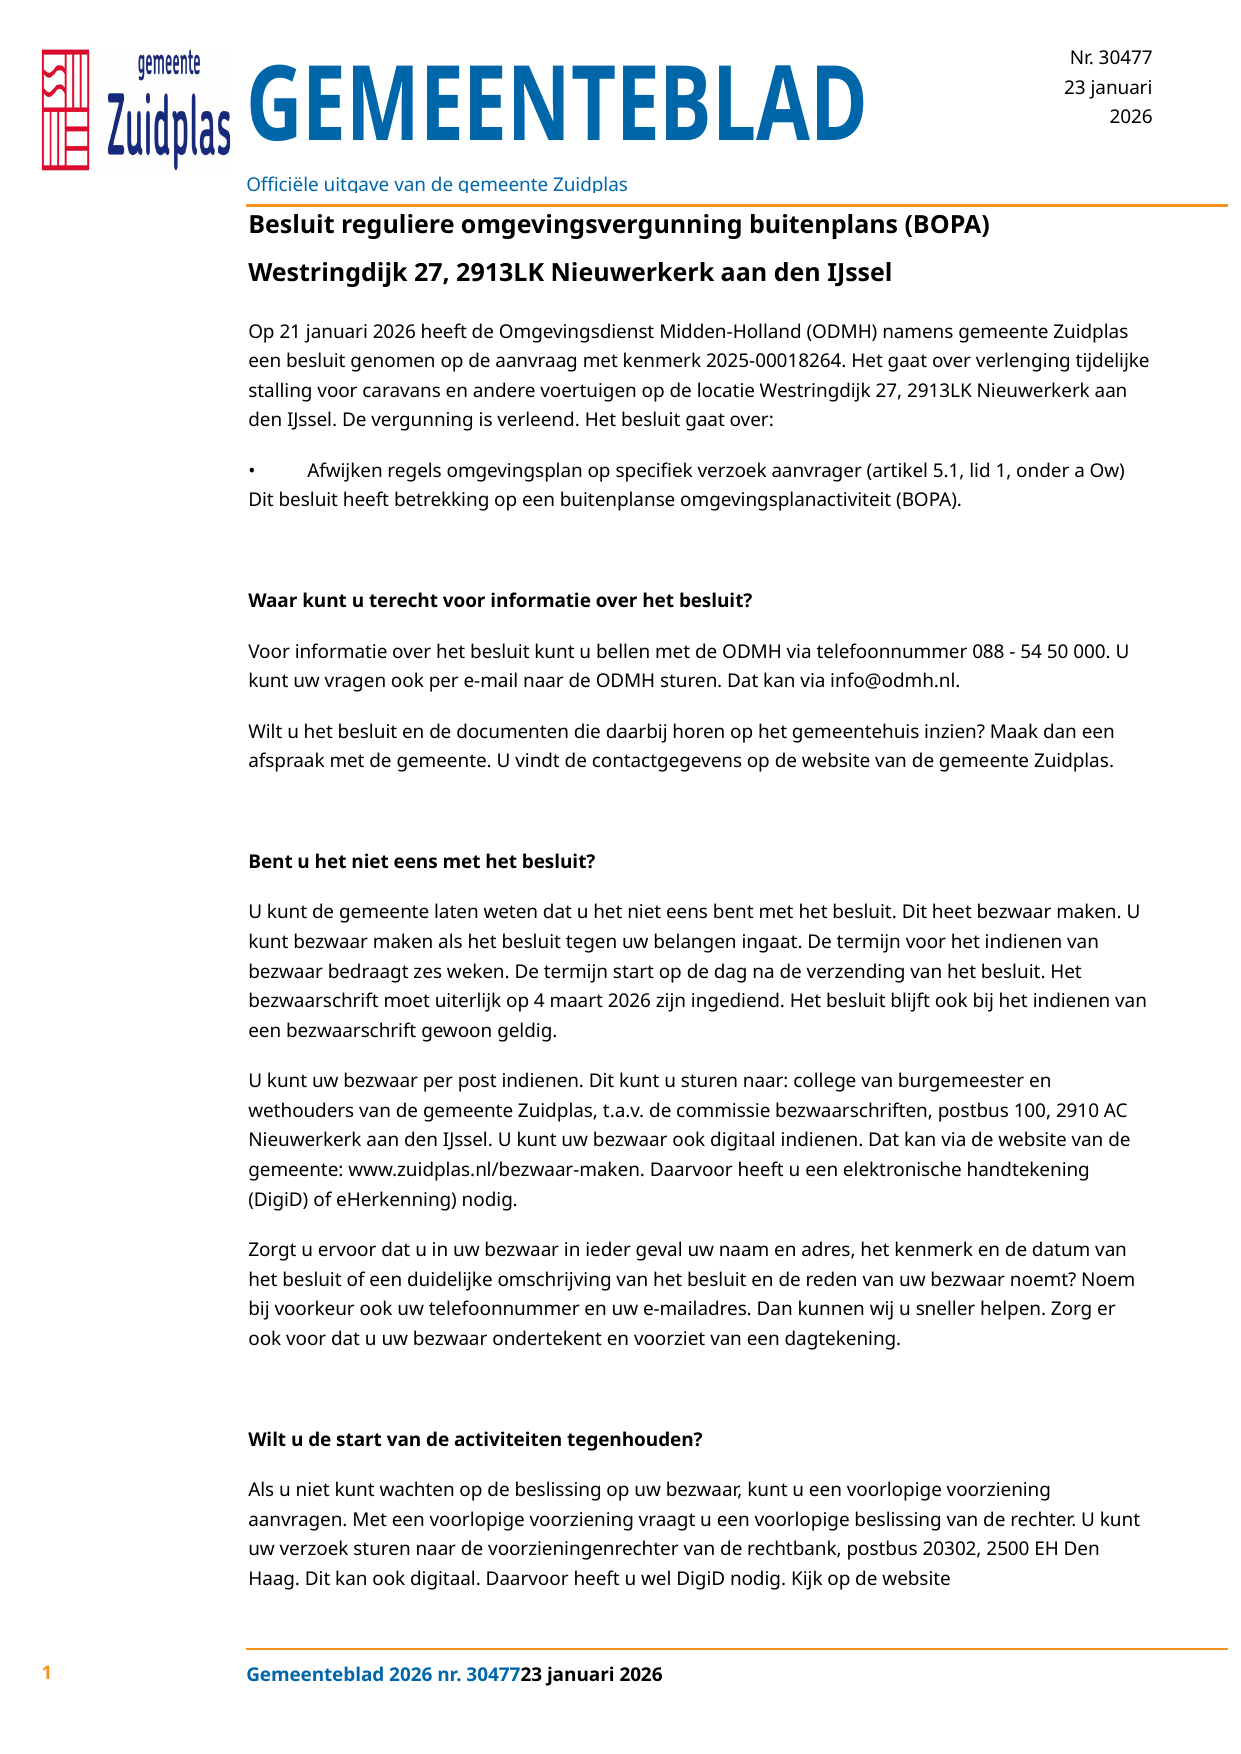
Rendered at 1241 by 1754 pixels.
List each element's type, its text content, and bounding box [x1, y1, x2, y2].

text Waar kunt u terecht voor informatie over het besluit? [248, 587, 1152, 613]
text U kunt de gemeente laten weten dat u het niet eens bent met het besluit. Dit heet bezwaar maken. U kunt bezwaar maken als het besluit tegen uw belangen ingaat. De termijn voor het indienen van bezwaar bedraagt zes weken. De termijn start op de dag na de verzending van het besluit. Het bezwaarschrift moet uiterlijk op 4 maart 2026 zijn ingediend. Het besluit blijft ook bij het indienen van een bezwaarschrift gewoon geldig. [248, 899, 1152, 1043]
text Wilt u het besluit en de documenten die daarbij horen op het gemeentehuis inzien? Maak dan een afspraak met de gemeente. U vindt de contactgegevens op de website van de gemeente Zuidplas. [248, 718, 1152, 773]
text Voor informatie over het besluit kunt u bellen met de ODMH via telefoonnummer 088 - 54 50 000. U kunt uw vragen ook per e-mail naar de ODMH sturen. Dat kan via info@odmh.nl. [248, 638, 1152, 693]
text Als u niet kunt wachten op de beslissing op uw bezwaar, kunt u een voorlopige voorziening aanvragen. Met een voorlopige voorziening vraagt u een voorlopige beslissing van de rechter. U kunt uw verzoek sturen naar de voorzieningenrechter van de rechtbank, postbus 20302, 2500 EH Den Haag. Dit kan ook digitaal. Daarvoor heeft u wel DigiD nodig. Kijk op de website [248, 1476, 1152, 1591]
text Bent u het niet eens met het besluit? [248, 848, 1152, 874]
text Dit besluit heeft betrekking op een buitenplanse omgevingsplanactiviteit (BOPA). [248, 487, 1152, 512]
list Afwijken regels omgevingsplan op specifiek verzoek aanvrager (artikel 5.1, lid 1, onder a Ow) [248, 457, 1152, 483]
picture [41, 47, 231, 172]
text Besluit reguliere omgevingsvergunning buitenplans (BOPA) Westringdijk 27, 2913LK Nieuwerkerk aan den IJssel [248, 207, 1152, 288]
text U kunt uw bezwaar per post indienen. Dit kunt u sturen naar: college van burgemeester en wethouders van de gemeente Zuidplas, t.a.v. de commissie bezwaarschriften, postbus 100, 2910 AC Nieuwerkerk aan den IJssel. U kunt uw bezwaar ook digitaal indienen. Dat kan via de website van de gemeente: www.zuidplas.nl/bezwaar-maken. Daarvoor heeft u een elektronische handtekening (DigiD) of eHerkenning) nodig. [248, 1067, 1152, 1212]
text Wilt u de start van de activiteiten tegenhouden? [248, 1426, 1152, 1452]
text Op 21 januari 2026 heeft de Omgevingsdienst Midden-Holland (ODMH) namens gemeente Zuidplas een besluit genomen op de aanvraag met kenmerk 2025-00018264. Het gaat over verlenging tijdelijke stalling voor caravans en andere voertuigen op de locatie Westringdijk 27, 2913LK Nieuwerkerk aan den IJssel. De vergunning is verleend. Het besluit gaat over: [248, 318, 1152, 432]
text Zorgt u ervoor dat u in uw bezwaar in ieder geval uw naam en adres, het kenmerk en de datum van het besluit of een duidelijke omschrijving van het besluit en de reden van uw bezwaar noemt? Noem bij voorkeur ook uw telefoonnummer en uw e-mailadres. Dan kunnen wij u sneller helpen. Zorg er ook voor dat u uw bezwaar ondertekent en voorziet van een dagtekening. [248, 1236, 1152, 1351]
